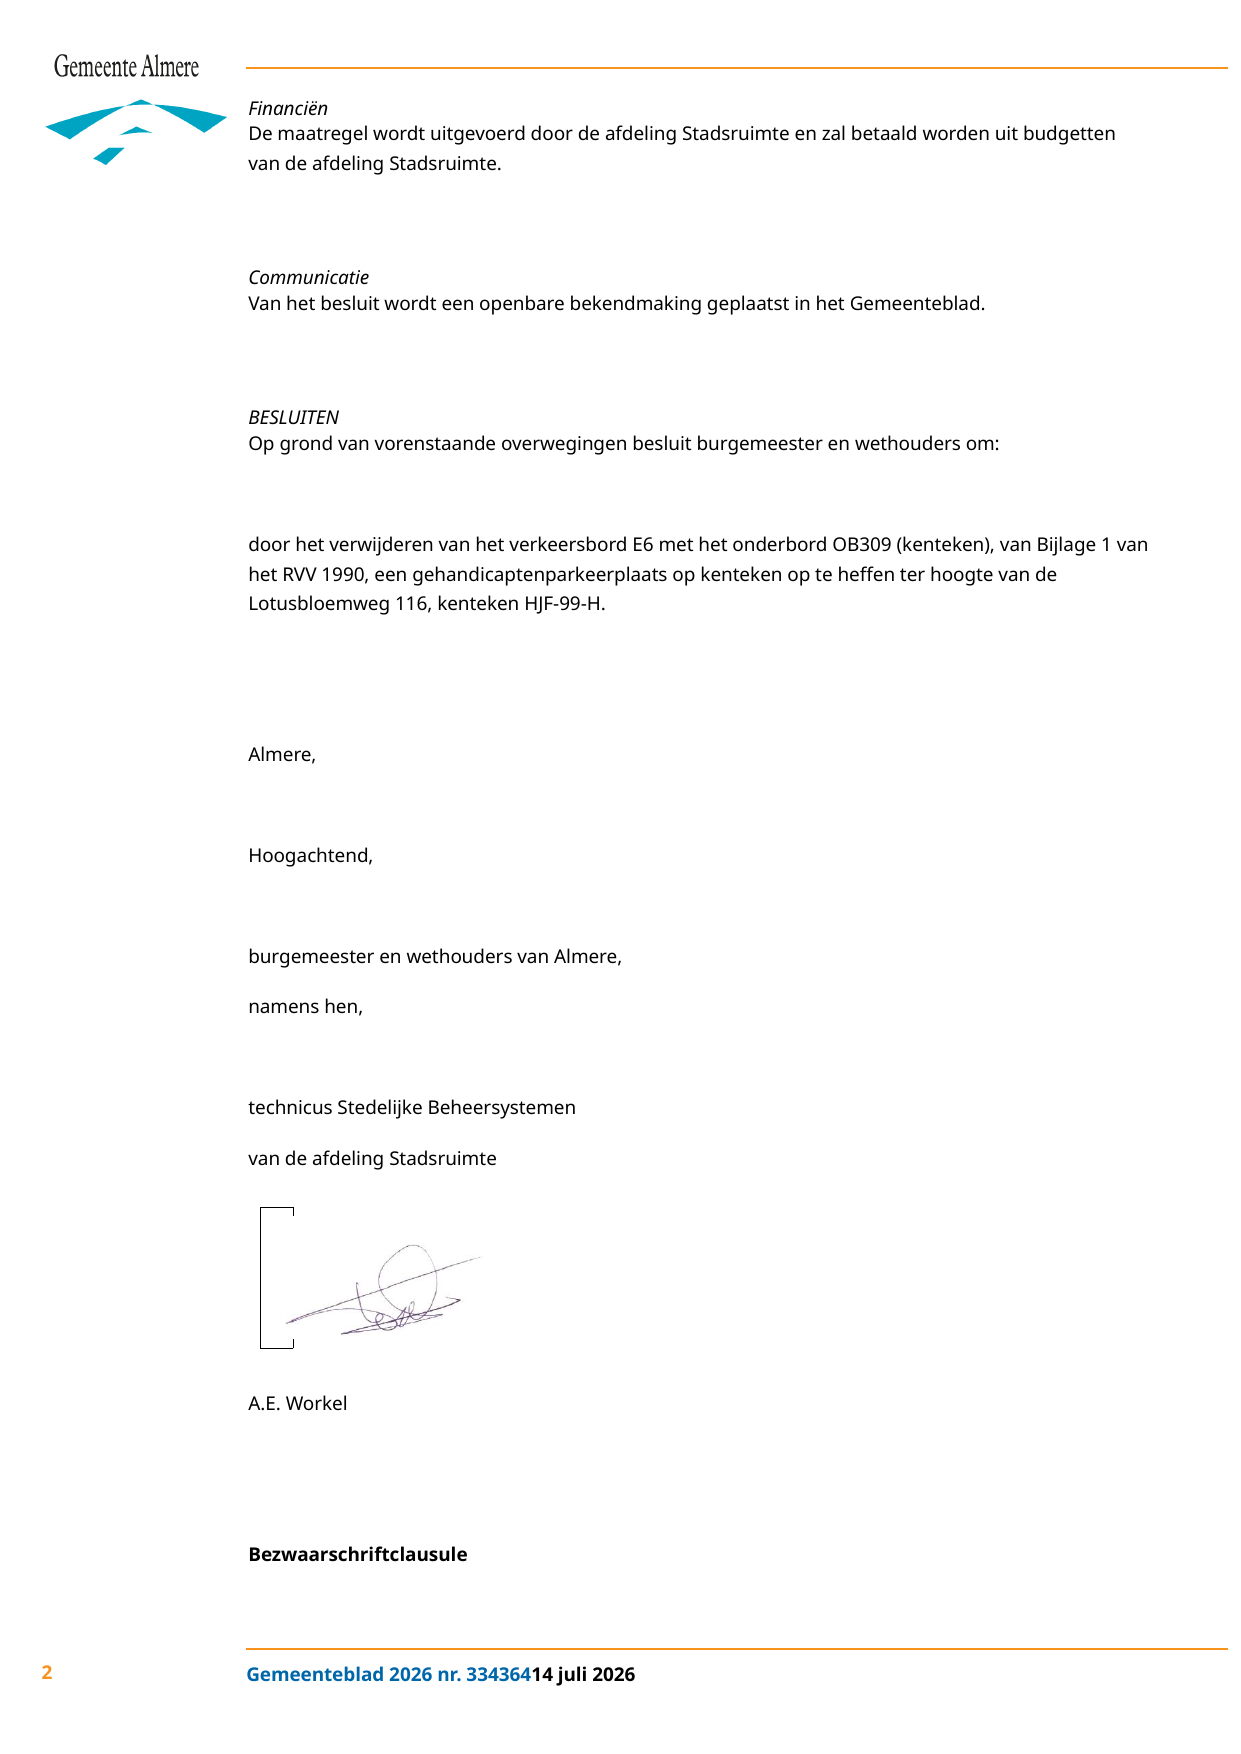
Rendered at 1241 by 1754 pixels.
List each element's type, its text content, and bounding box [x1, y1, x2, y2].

text BESLUITEN [248, 404, 1152, 430]
picture [268, 1216, 491, 1339]
text Van het besluit wordt een openbare bekendmaking geplaatst in het Gemeenteblad. [248, 290, 1152, 316]
text Communicatie [248, 264, 1152, 290]
picture [41, 47, 231, 172]
text Financiën [248, 95, 1152, 121]
text namens hen, [248, 994, 1152, 1019]
text Almere, [248, 742, 1152, 767]
text De maatregel wordt uitgevoerd door de afdeling Stadsruimte en zal betaald worden uit budgetten van de afdeling Stadsruimte. [248, 121, 1152, 176]
text door het verwijderen van het verkeersbord E6 met het onderbord OB309 (kenteken), van Bijlage 1 van het RVV 1990, een gehandicaptenparkeerplaats op kenteken op te heffen ter hoogte van de Lotusbloemweg 116, kenteken HJF-99-H. [248, 531, 1152, 616]
text Bezwaarschriftclausule [248, 1541, 1152, 1567]
text van de afdeling Stadsruimte [248, 1145, 1152, 1171]
text burgemeester en wethouders van Almere, [248, 943, 1152, 969]
text Op grond van vorenstaande overwegingen besluit burgemeester en wethouders om: [248, 430, 1152, 456]
text Hoogachtend, [248, 842, 1152, 868]
text technicus Stedelijke Beheersystemen [248, 1094, 1152, 1120]
text A.E. Workel [248, 1390, 1152, 1416]
